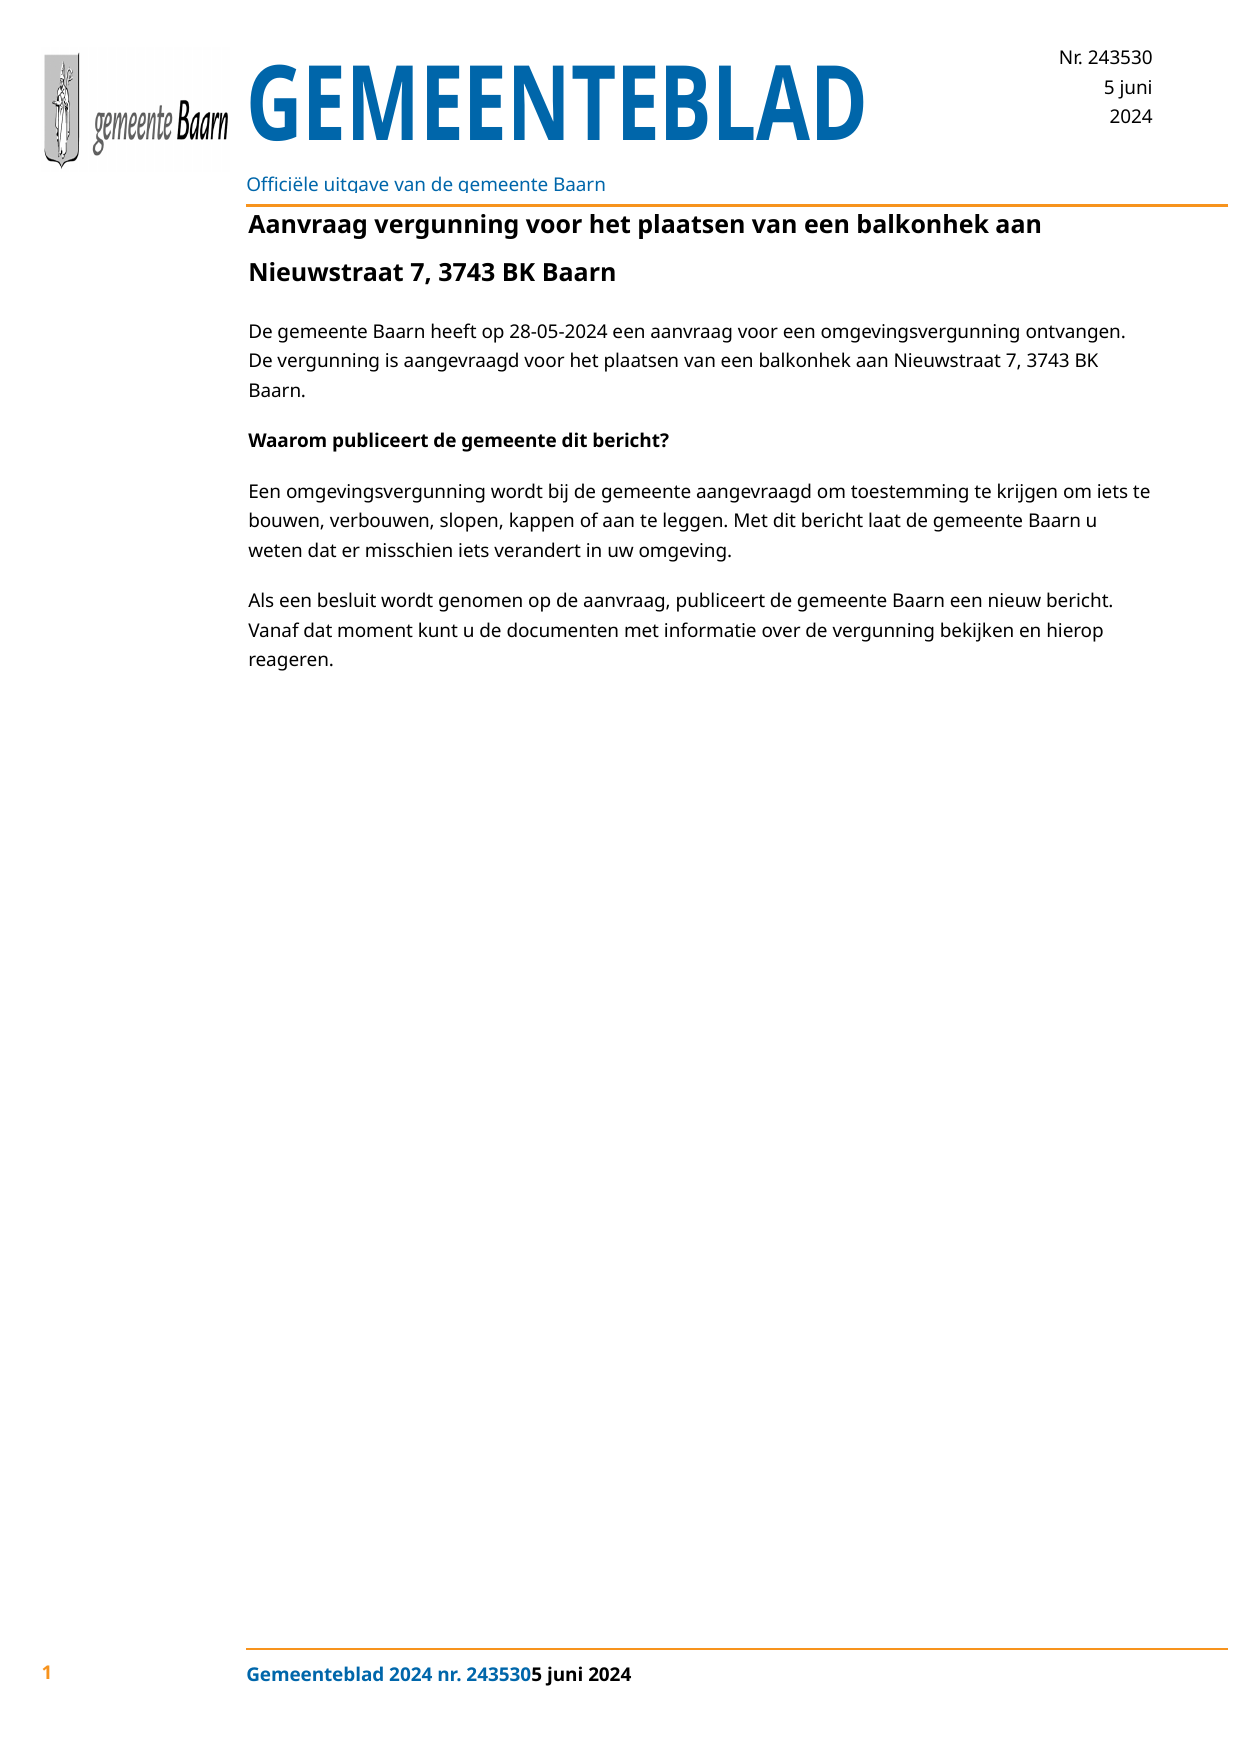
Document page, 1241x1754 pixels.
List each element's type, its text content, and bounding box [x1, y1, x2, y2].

text Waarom publiceert de gemeente dit bericht? [248, 427, 1152, 453]
text Als een besluit wordt genomen op de aanvraag, publiceert de gemeente Baarn een nieuw bericht. Vanaf dat moment kunt u de documenten met informatie over de vergunning bekijken en hierop reageren. [248, 587, 1152, 672]
picture [41, 47, 231, 172]
text Aanvraag vergunning voor het plaatsen van een balkonhek aan Nieuwstraat 7, 3743 BK Baarn [248, 207, 1152, 288]
text Een omgevingsvergunning wordt bij de gemeente aangevraagd om toestemming te krijgen om iets te bouwen, verbouwen, slopen, kappen of aan te leggen. Met dit bericht laat de gemeente Baarn u weten dat er misschien iets verandert in uw omgeving. [248, 478, 1152, 563]
text De gemeente Baarn heeft op 28-05-2024 een aanvraag voor een omgevingsvergunning ontvangen. De vergunning is aangevraagd voor het plaatsen van een balkonhek aan Nieuwstraat 7, 3743 BK Baarn. [248, 318, 1152, 403]
